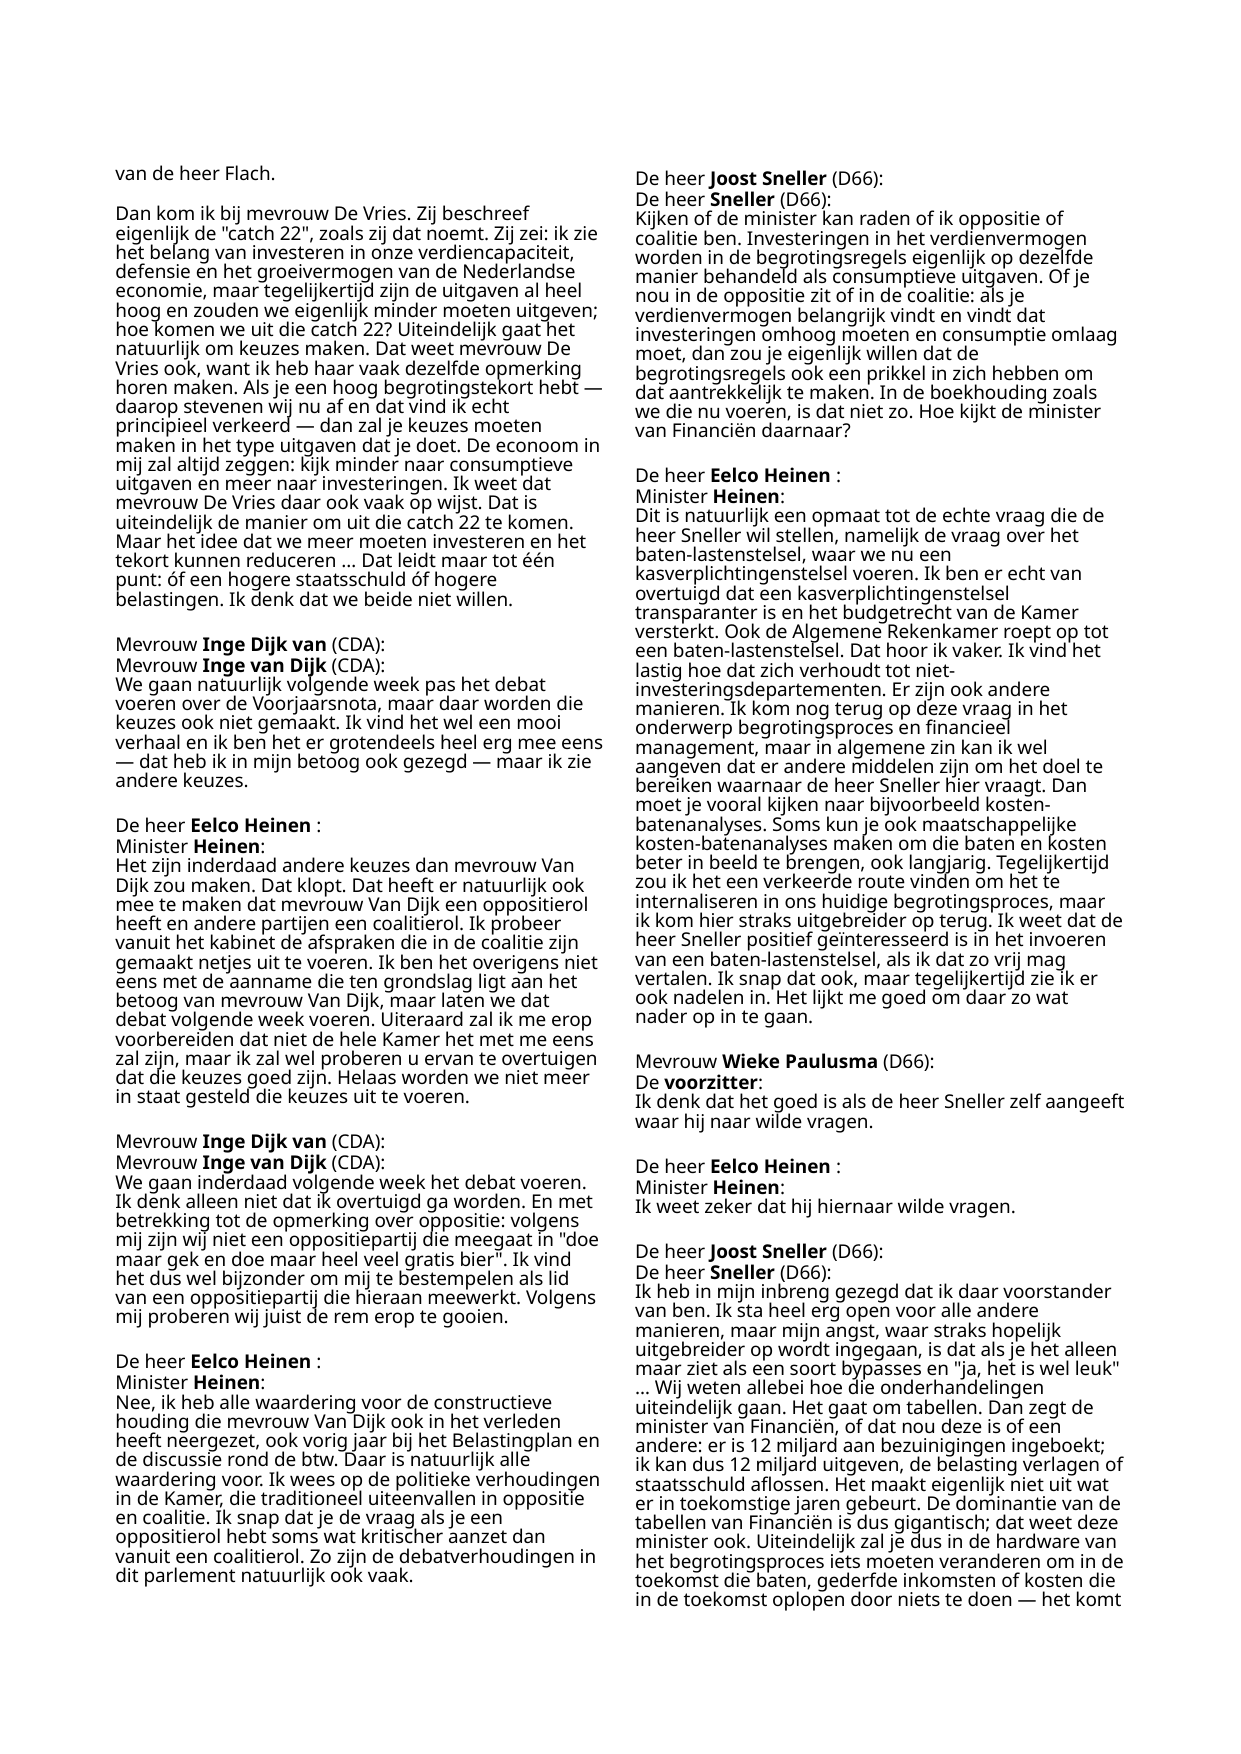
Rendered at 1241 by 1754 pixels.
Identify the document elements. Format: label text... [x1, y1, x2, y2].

text Het zijn inderdaad andere keuzes dan mevrouw Van Dijk zou maken. Dat klopt. Dat heeft er natuurlijk ook mee te maken dat mevrouw Van Dijk een oppositierol heeft en andere partijen een coalitierol. Ik probeer vanuit het kabinet de afspraken die in de coalitie zijn gemaakt netjes uit te voeren. Ik ben het overigens niet eens met de aanname die ten grondslag ligt aan het betoog van mevrouw Van Dijk, maar laten we dat debat volgende week voeren. Uiteraard zal ik me erop voorbereiden dat niet de hele Kamer het met me eens zal zijn, maar ik zal wel proberen u ervan te overtuigen dat die keuzes goed zijn. Helaas worden we niet meer in staat gesteld die keuzes uit te voeren. [115, 857, 605, 1108]
text Nee, ik heb alle waardering voor de constructieve houding die mevrouw Van Dijk ook in het verleden heeft neergezet, ook vorig jaar bij het Belastingplan en de discussie rond de btw. Daar is natuurlijk alle waardering voor. Ik wees op de politieke verhoudingen in de Kamer, die traditioneel uiteenvallen in oppositie en coalitie. Ik snap dat je de vraag als je een oppositierol hebt soms wat kritischer aanzet dan vanuit een coalitierol. Zo zijn de debatverhoudingen in dit parlement natuurlijk ook vaak. [115, 1394, 605, 1586]
text Ik weet zeker dat hij hiernaar wilde vragen. [635, 1198, 1125, 1217]
text Ik heb in mijn inbreng gezegd dat ik daar voorstander van ben. Ik sta heel erg open voor alle andere manieren, maar mijn angst, waar straks hopelijk uitgebreider op wordt ingegaan, is dat als je het alleen maar ziet als een soort bypasses en "ja, het is wel leuk" … Wij weten allebei hoe die onderhandelingen uiteindelijk gaan. Het gaat om tabellen. Dan zegt de minister van Financiën, of dat nou deze is of een andere: er is 12 miljard aan bezuinigingen ingeboekt; ik kan dus 12 miljard uitgeven, de belasting verlagen of staatsschuld aflossen. Het maakt eigenlijk niet uit wat er in toekomstige jaren gebeurt. De dominantie van de tabellen van Financiën is dus gigantisch; dat weet deze minister ook. Uiteindelijk zal je dus in de hardware van het begrotingsproces iets moeten veranderen om in de toekomst die baten, gederfde inkomsten of kosten die in de toekomst oplopen door niets te doen — het komt [635, 1283, 1125, 1611]
text Mevrouw Inge Dijk van (CDA): [115, 631, 605, 657]
text Mevrouw Inge van Dijk (CDA): [115, 1154, 605, 1174]
text Kijken of de minister kan raden of ik oppositie of coalitie ben. Investeringen in het verdienvermogen worden in de begrotingsregels eigenlijk op dezelfde manier behandeld als consumptieve uitgaven. Of je nou in de oppositie zit of in de coalitie: als je verdienvermogen belangrijk vindt en vindt dat investeringen omhoog moeten en consumptie omlaag moet, dan zou je eigenlijk willen dat de begrotingsregels ook een prikkel in zich hebben om dat aantrekkelijk te maken. In de boekhouding zoals we die nu voeren, is dat niet zo. Hoe kijkt de minister van Financiën daarnaar? [635, 210, 1125, 442]
text We gaan natuurlijk volgende week pas het debat voeren over de Voorjaarsnota, maar daar worden die keuzes ook niet gemaakt. Ik vind het wel een mooi verhaal en ik ben het er grotendeels heel erg mee eens — dat heb ik in mijn betoog ook gezegd — maar ik zie andere keuzes. [115, 676, 605, 791]
text Minister Heinen: [635, 1179, 1125, 1198]
text De heer Sneller (D66): [635, 1264, 1125, 1283]
text De heer Eelco Heinen : [635, 1153, 1125, 1179]
text Minister Heinen: [115, 1374, 605, 1394]
text De heer Eelco Heinen : [115, 1349, 605, 1374]
text De heer Eelco Heinen : [115, 812, 605, 838]
text Minister Heinen: [635, 488, 1125, 507]
text De heer Eelco Heinen : [635, 462, 1125, 488]
text De voorzitter: [635, 1074, 1125, 1093]
text Dan kom ik bij mevrouw De Vries. Zij beschreef eigenlijk de "catch 22", zoals zij dat noemt. Zij zei: ik zie het belang van investeren in onze verdiencapaciteit, defensie en het groeivermogen van de Nederlandse economie, maar tegelijkertijd zijn de uitgaven al heel hoog en zouden we eigenlijk minder moeten uitgeven; hoe komen we uit die catch 22? Uiteindelijk gaat het natuurlijk om keuzes maken. Dat weet mevrouw De Vries ook, want ik heb haar vaak dezelfde opmerking horen maken. Als je een hoog begrotingstekort hebt — daarop stevenen wij nu af en dat vind ik echt principieel verkeerd — dan zal je keuzes moeten maken in het type uitgaven dat je doet. De econoom in mij zal altijd zeggen: kijk minder naar consumptieve uitgaven en meer naar investeringen. Ik weet dat mevrouw De Vries daar ook vaak op wijst. Dat is uiteindelijk de manier om uit die catch 22 te komen. Maar het idee dat we meer moeten investeren en het tekort kunnen reduceren … Dat leidt maar tot één punt: óf een hogere staatsschuld óf hogere belastingen. Ik denk dat we beide niet willen. [115, 205, 605, 610]
text Mevrouw Wieke Paulusma (D66): [635, 1048, 1125, 1074]
text De heer Joost Sneller (D66): [635, 1238, 1125, 1264]
text Mevrouw Inge Dijk van (CDA): [115, 1129, 605, 1154]
text De heer Joost Sneller (D66): [635, 165, 1125, 191]
text Minister Heinen: [115, 838, 605, 857]
text Dit is natuurlijk een opmaat tot de echte vraag die de heer Sneller wil stellen, namelijk de vraag over het baten-lastenstelsel, waar we nu een kasverplichtingenstelsel voeren. Ik ben er echt van overtuigd dat een kasverplichtingenstelsel transparanter is en het budgetrecht van de Kamer versterkt. Ook de Algemene Rekenkamer roept op tot een baten-lastenstelsel. Dat hoor ik vaker. Ik vind het lastig hoe dat zich verhoudt tot niet-investeringsdepartementen. Er zijn ook andere manieren. Ik kom nog terug op deze vraag in het onderwerp begrotingsproces en financieel management, maar in algemene zin kan ik wel aangeven dat er andere middelen zijn om het doel te bereiken waarnaar de heer Sneller hier vraagt. Dan moet je vooral kijken naar bijvoorbeeld kosten-batenanalyses. Soms kun je ook maatschappelijke kosten-batenanalyses maken om die baten en kosten beter in beeld te brengen, ook langjarig. Tegelijkertijd zou ik het een verkeerde route vinden om het te internaliseren in ons huidige begrotingsproces, maar ik kom hier straks uitgebreider op terug. Ik weet dat de heer Sneller positief geïnteresseerd is in het invoeren van een baten-lastenstelsel, als ik dat zo vrij mag vertalen. Ik snap dat ook, maar tegelijkertijd zie ik er ook nadelen in. Het lijkt me goed om daar zo wat nader op in te gaan. [635, 507, 1125, 1028]
text We gaan inderdaad volgende week het debat voeren. Ik denk alleen niet dat ik overtuigd ga worden. En met betrekking tot de opmerking over oppositie: volgens mij zijn wij niet een oppositiepartij die meegaat in "doe maar gek en doe maar heel veel gratis bier". Ik vind het dus wel bijzonder om mij te bestempelen als lid van een oppositiepartij die hieraan meewerkt. Volgens mij proberen wij juist de rem erop te gooien. [115, 1174, 605, 1328]
text Ik denk dat het goed is als de heer Sneller zelf aangeeft waar hij naar wilde vragen. [635, 1093, 1125, 1132]
text van de heer Flach. [115, 165, 605, 184]
text Mevrouw Inge van Dijk (CDA): [115, 657, 605, 676]
text De heer Sneller (D66): [635, 191, 1125, 210]
